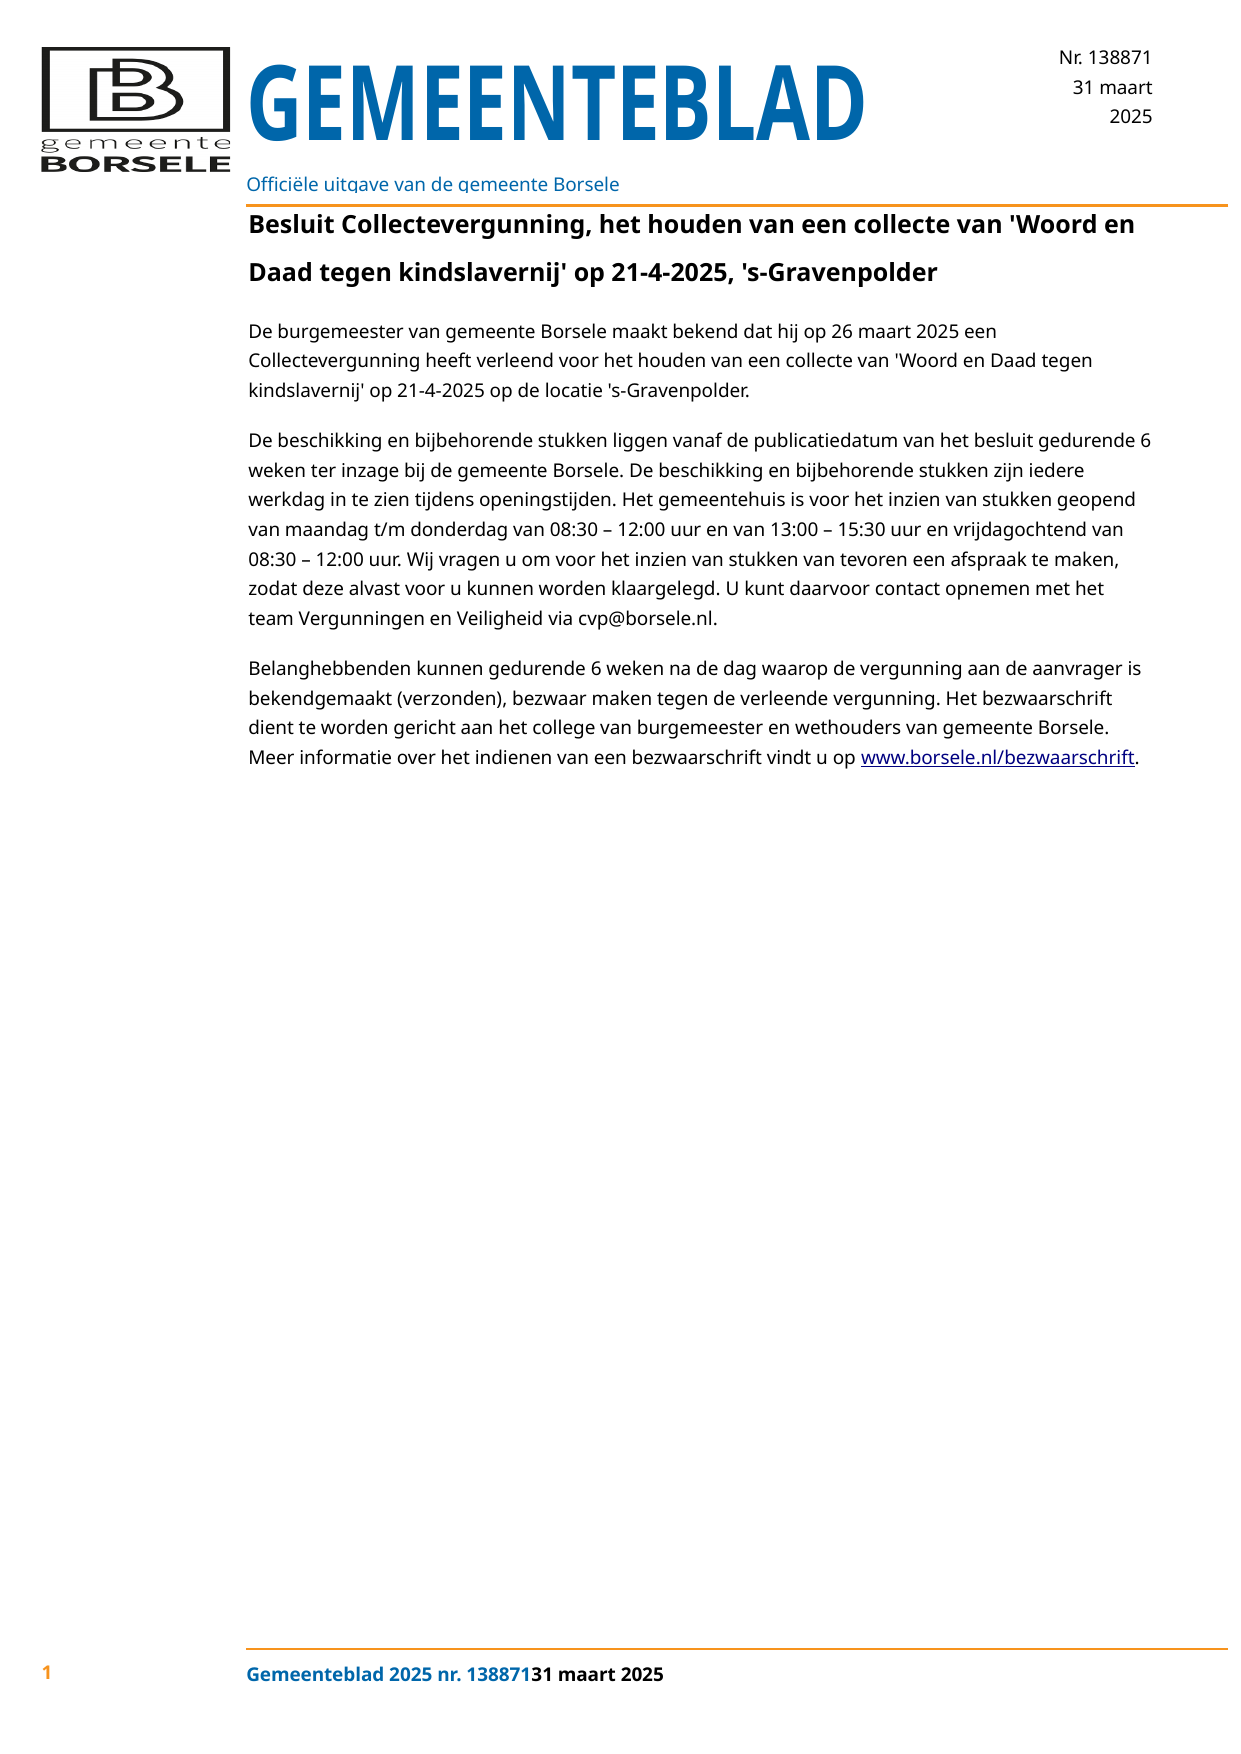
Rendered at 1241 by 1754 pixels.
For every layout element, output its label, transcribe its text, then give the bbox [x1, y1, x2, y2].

text De burgemeester van gemeente Borsele maakt bekend dat hij op 26 maart 2025 een Collectevergunning heeft verleend voor het houden van een collecte van 'Woord en Daad tegen kindslavernij' op 21-4-2025 op de locatie 's-Gravenpolder. [248, 318, 1152, 403]
text Belanghebbenden kunnen gedurende 6 weken na de dag waarop de vergunning aan de aanvrager is bekendgemaakt (verzonden), bezwaar maken tegen de verleende vergunning. Het bezwaarschrift dient te worden gericht aan het college van burgemeester en wethouders van gemeente Borsele. Meer informatie over het indienen van een bezwaarschrift vindt u op www.borsele.nl/bezwaarschrift. [248, 655, 1152, 770]
picture [41, 47, 231, 172]
text Besluit Collectevergunning, het houden van een collecte van 'Woord en Daad tegen kindslavernij' op 21-4-2025, 's-Gravenpolder [248, 207, 1152, 288]
text De beschikking en bijbehorende stukken liggen vanaf de publicatiedatum van het besluit gedurende 6 weken ter inzage bij de gemeente Borsele. De beschikking en bijbehorende stukken zijn iedere werkdag in te zien tijdens openingstijden. Het gemeentehuis is voor het inzien van stukken geopend van maandag t/m donderdag van 08:30 – 12:00 uur en van 13:00 – 15:30 uur en vrijdagochtend van 08:30 – 12:00 uur. Wij vragen u om voor het inzien van stukken van tevoren een afspraak te maken, zodat deze alvast voor u kunnen worden klaargelegd. U kunt daarvoor contact opnemen met het team Vergunningen en Veiligheid via cvp@borsele.nl. [248, 427, 1152, 631]
